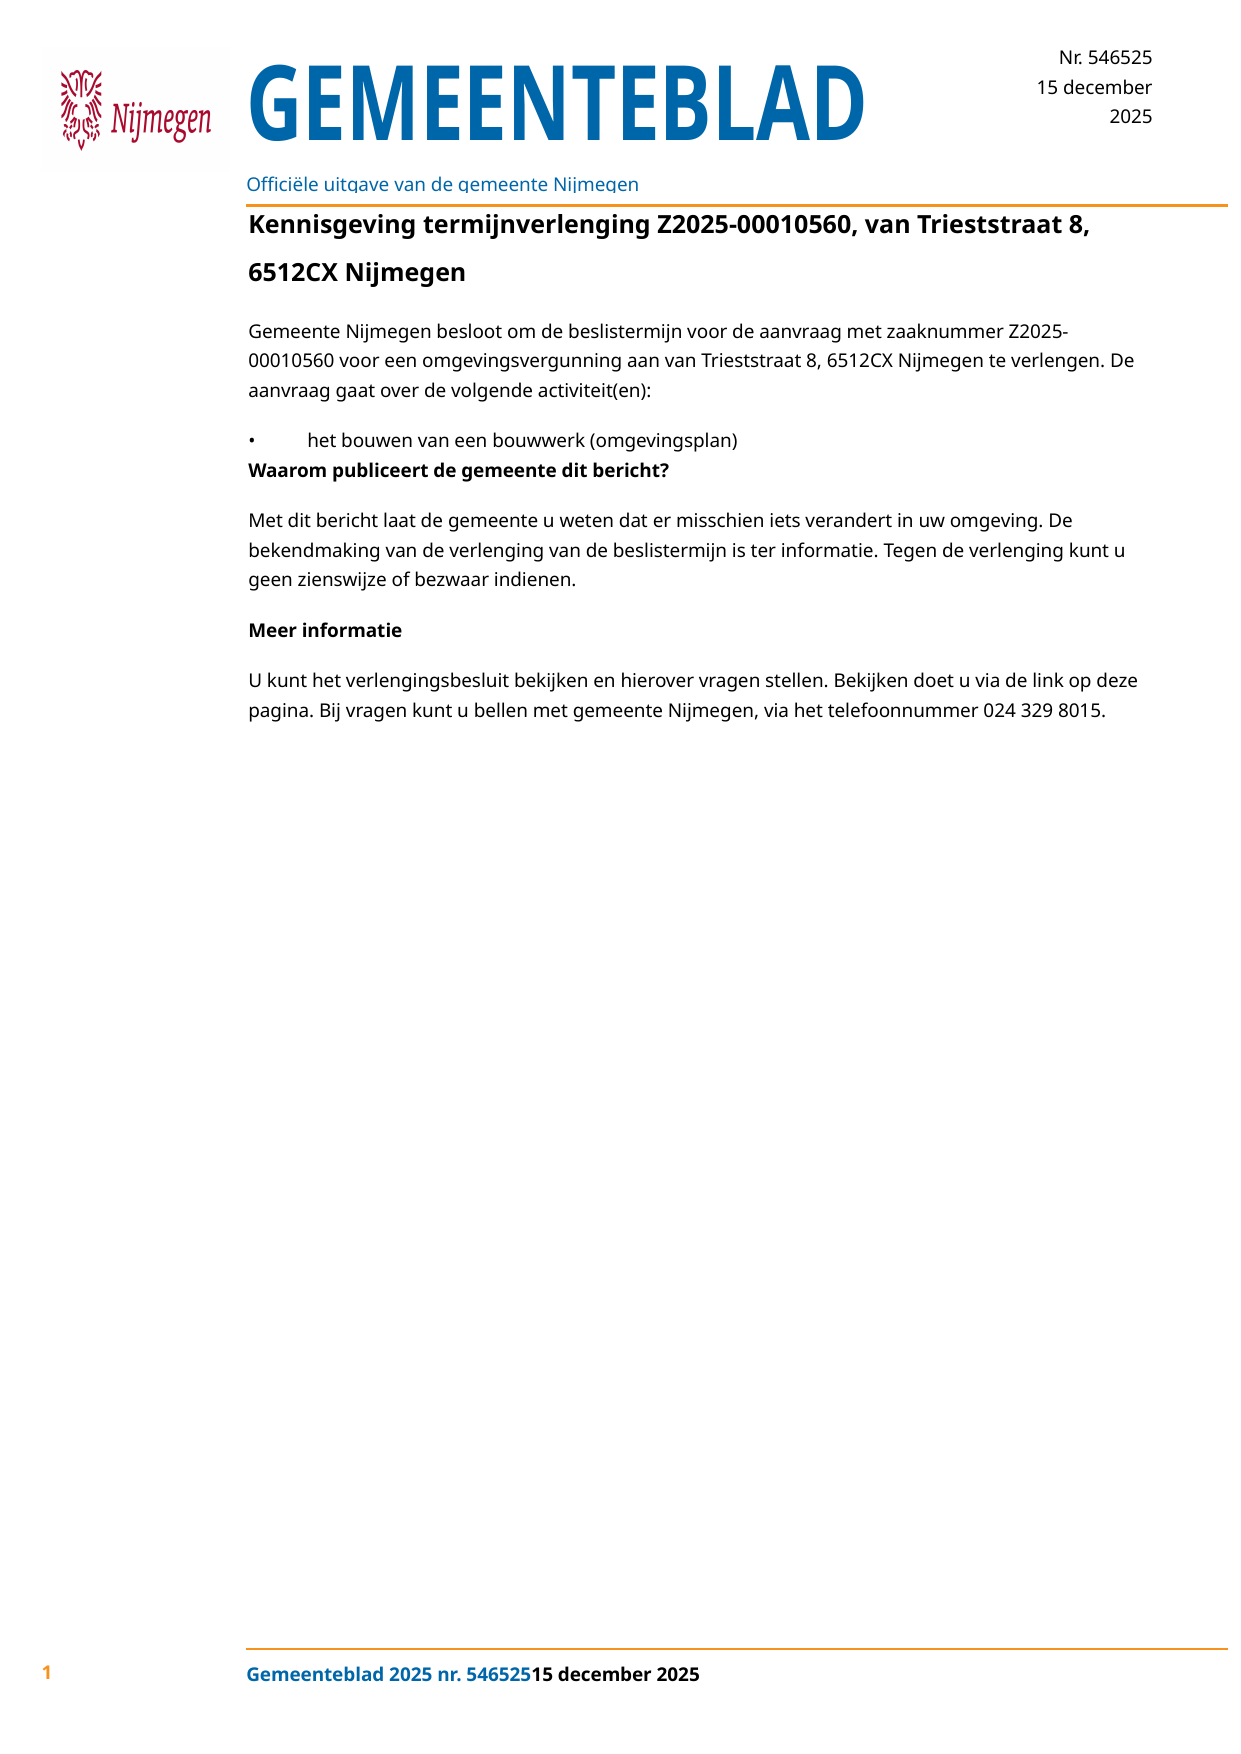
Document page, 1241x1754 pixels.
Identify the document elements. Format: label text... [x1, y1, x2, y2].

text Met dit bericht laat de gemeente u weten dat er misschien iets verandert in uw omgeving. De bekendmaking van de verlenging van de beslistermijn is ter informatie. Tegen de verlenging kunt u geen zienswijze of bezwaar indienen. [248, 507, 1152, 592]
text Kennisgeving termijnverlenging Z2025-00010560, van Trieststraat 8, 6512CX Nijmegen [248, 207, 1152, 288]
picture [41, 47, 231, 172]
list het bouwen van een bouwwerk (omgevingsplan) [248, 427, 1152, 453]
text Meer informatie [248, 617, 1152, 643]
text U kunt het verlengingsbesluit bekijken en hierover vragen stellen. Bekijken doet u via de link op deze pagina. Bij vragen kunt u bellen met gemeente Nijmegen, via het telefoonnummer 024 329 8015. [248, 667, 1152, 723]
text Waarom publiceert de gemeente dit bericht? [248, 457, 1152, 483]
text Gemeente Nijmegen besloot om de beslistermijn voor de aanvraag met zaaknummer Z2025-00010560 voor een omgevingsvergunning aan van Trieststraat 8, 6512CX Nijmegen te verlengen. De aanvraag gaat over de volgende activiteit(en): [248, 318, 1152, 403]
